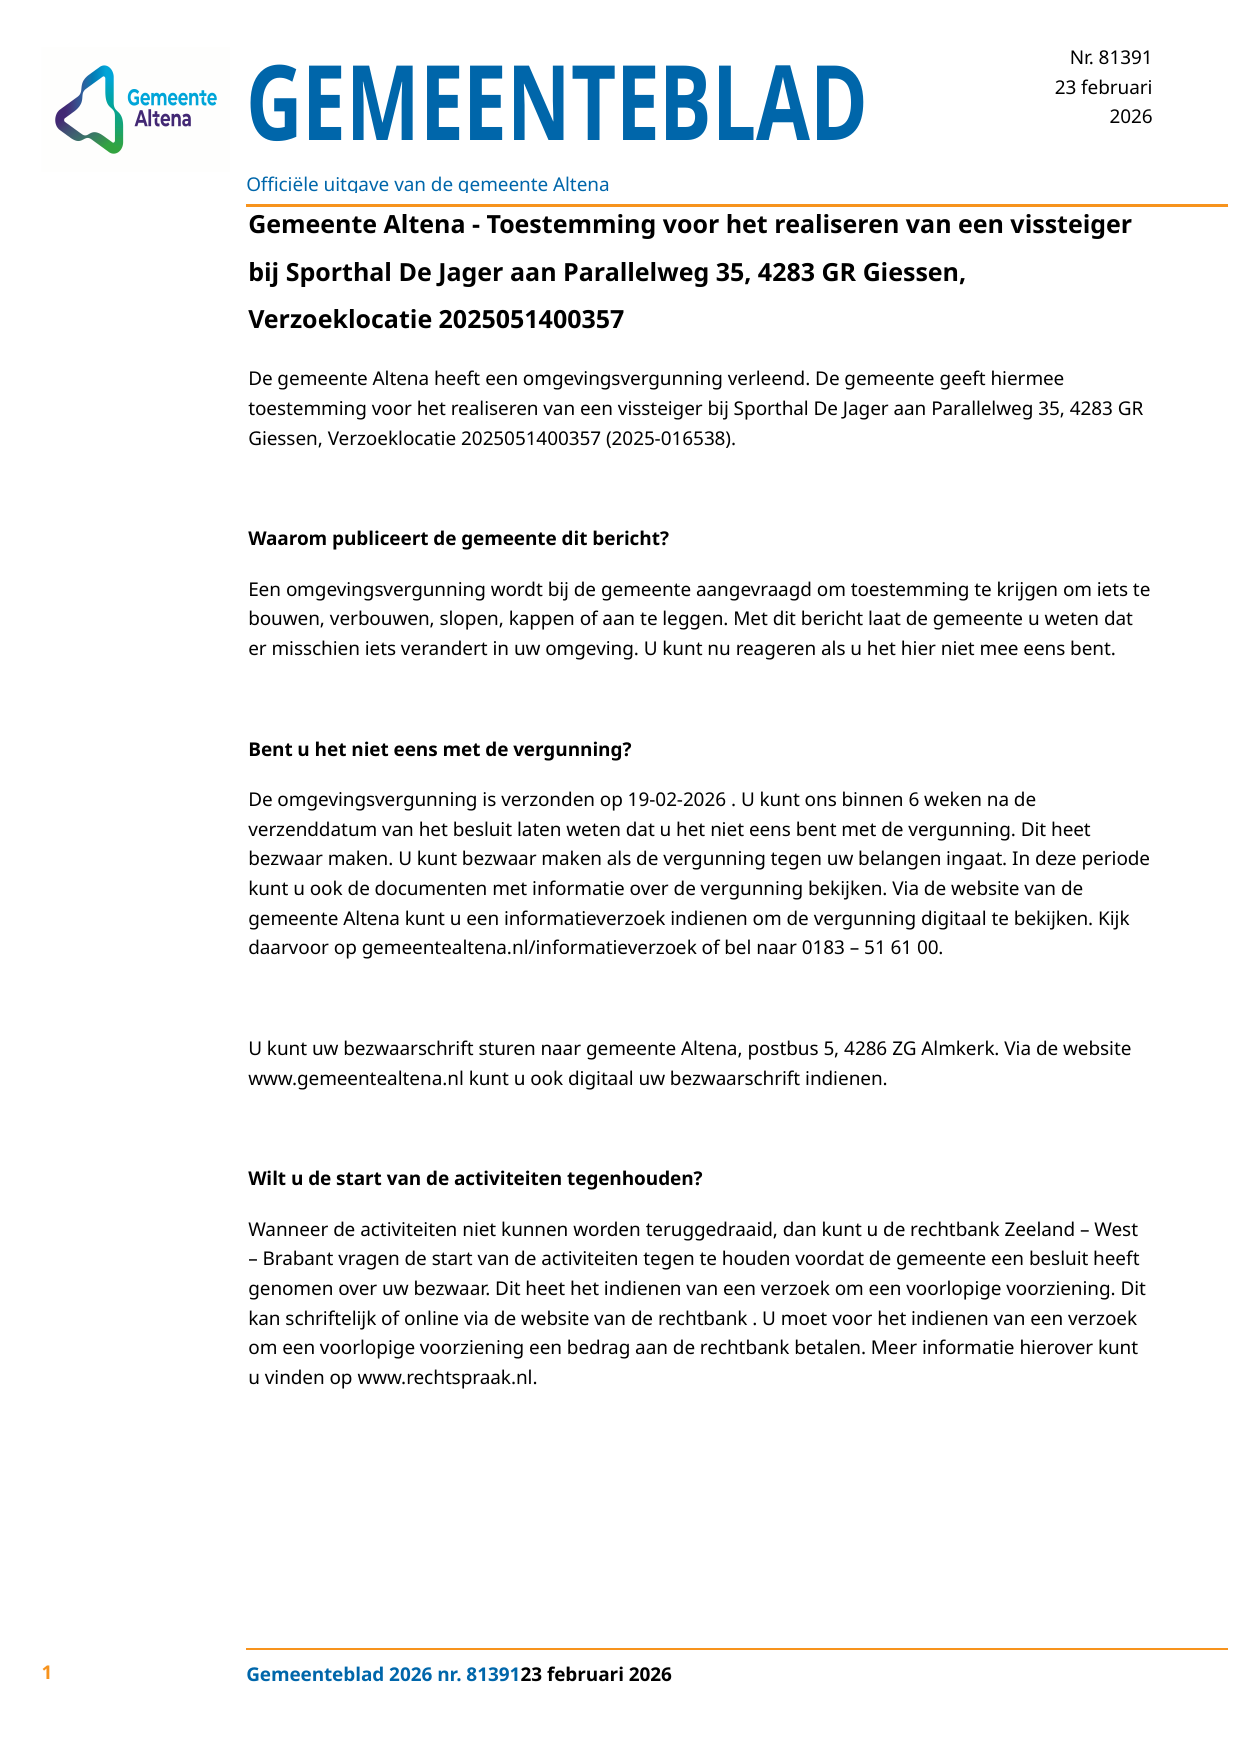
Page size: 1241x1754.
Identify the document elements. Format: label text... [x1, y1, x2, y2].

text Wilt u de start van de activiteiten tegenhouden? [248, 1166, 1152, 1191]
picture [41, 47, 231, 172]
text Een omgevingsvergunning wordt bij de gemeente aangevraagd om toestemming te krijgen om iets te bouwen, verbouwen, slopen, kappen of aan te leggen. Met dit bericht laat de gemeente u weten dat er misschien iets verandert in uw omgeving. U kunt nu reageren als u het hier niet mee eens bent. [248, 576, 1152, 661]
text Gemeente Altena - Toestemming voor het realiseren van een vissteiger bij Sporthal De Jager aan Parallelweg 35, 4283 GR Giessen, Verzoeklocatie 2025051400357 [248, 207, 1152, 336]
text Wanneer de activiteiten niet kunnen worden teruggedraaid, dan kunt u de rechtbank Zeeland – West – Brabant vragen de start van de activiteiten tegen te houden voordat de gemeente een besluit heeft genomen over uw bezwaar. Dit heet het indienen van een verzoek om een voorlopige voorziening. Dit kan schriftelijk of online via de website van de rechtbank . U moet voor het indienen van een verzoek om een voorlopige voorziening een bedrag aan de rechtbank betalen. Meer informatie hierover kunt u vinden op www.rechtspraak.nl. [248, 1216, 1152, 1389]
text De omgevingsvergunning is verzonden op 19-02-2026 . U kunt ons binnen 6 weken na de verzenddatum van het besluit laten weten dat u het niet eens bent met de vergunning. Dit heet bezwaar maken. U kunt bezwaar maken als de vergunning tegen uw belangen ingaat. In deze periode kunt u ook de documenten met informatie over de vergunning bekijken. Via de website van de gemeente Altena kunt u een informatieverzoek indienen om de vergunning digitaal te bekijken. Kijk daarvoor op gemeentealtena.nl/informatieverzoek of bel naar 0183 – 51 61 00. [248, 786, 1152, 960]
text Waarom publiceert de gemeente dit bericht? [248, 526, 1152, 551]
text De gemeente Altena heeft een omgevingsvergunning verleend. De gemeente geeft hiermee toestemming voor het realiseren van een vissteiger bij Sporthal De Jager aan Parallelweg 35, 4283 GR Giessen, Verzoeklocatie 2025051400357 (2025-016538). [248, 366, 1152, 450]
text Bent u het niet eens met de vergunning? [248, 736, 1152, 762]
text U kunt uw bezwaarschrift sturen naar gemeente Altena, postbus 5, 4286 ZG Almkerk. Via de website www.gemeentealtena.nl kunt u ook digitaal uw bezwaarschrift indienen. [248, 1035, 1152, 1090]
